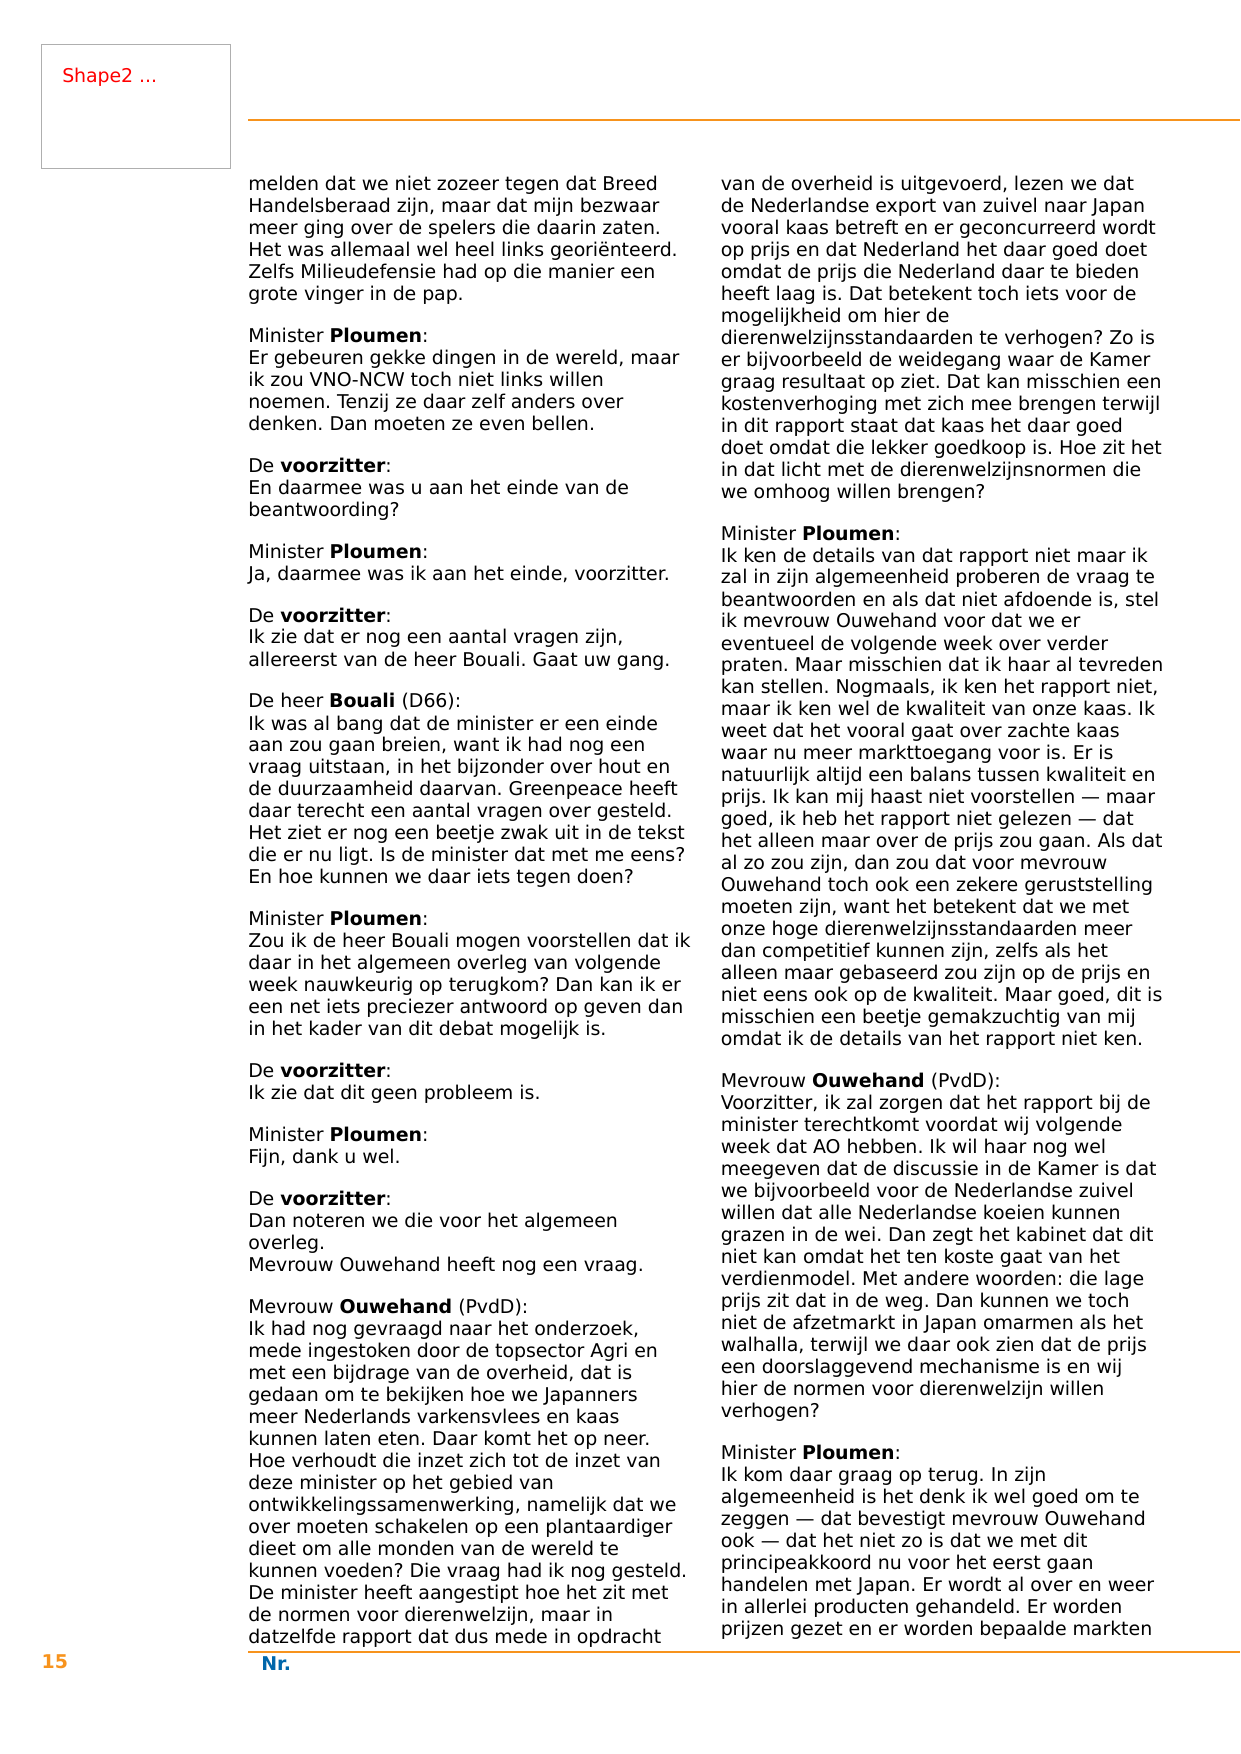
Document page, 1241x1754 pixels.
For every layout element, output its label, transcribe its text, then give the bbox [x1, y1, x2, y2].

text De voorzitter: [248, 1060, 691, 1082]
text Ik ken de details van dat rapport niet maar ik zal in zijn algemeenheid proberen de vraag te beantwoorden en als dat niet afdoende is, stel ik mevrouw Ouwehand voor dat we er eventueel de volgende week over verder praten. Maar misschien dat ik haar al tevreden kan stellen. Nogmaals, ik ken het rapport niet, maar ik ken wel de kwaliteit van onze kaas. Ik weet dat het vooral gaat over zachte kaas waar nu meer markttoegang voor is. Er is natuurlijk altijd een balans tussen kwaliteit en prijs. Ik kan mij haast niet voorstellen — maar goed, ik heb het rapport niet gelezen — dat het alleen maar over de prijs zou gaan. Als dat al zo zou zijn, dan zou dat voor mevrouw Ouwehand toch ook een zekere geruststelling moeten zijn, want het betekent dat we met onze hoge dierenwelzijnsstandaarden meer dan competitief kunnen zijn, zelfs als het alleen maar gebaseerd zou zijn op de prijs en niet eens ook op de kwaliteit. Maar goed, dit is misschien een beetje gemakzuchtig van mij omdat ik de details van het rapport niet ken. [721, 544, 1163, 1050]
text Mevrouw Ouwehand heeft nog een vraag. [248, 1254, 691, 1276]
text De voorzitter: [248, 604, 691, 626]
text De heer Bouali (D66): [248, 690, 691, 712]
text Zou ik de heer Bouali mogen voorstellen dat ik daar in het algemeen overleg van volgende week nauwkeurig op terugkom? Dan kan ik er een net iets preciezer antwoord op geven dan in het kader van dit debat mogelijk is. [248, 930, 691, 1040]
text Fijn, dank u wel. [248, 1146, 691, 1168]
text Voorzitter, ik zal zorgen dat het rapport bij de minister terechtkomt voordat wij volgende week dat AO hebben. Ik wil haar nog wel meegeven dat de discussie in de Kamer is dat we bijvoorbeeld voor de Nederlandse zuivel willen dat alle Nederlandse koeien kunnen grazen in de wei. Dan zegt het kabinet dat dit niet kan omdat het ten koste gaat van het verdienmodel. Met andere woorden: die lage prijs zit dat in de weg. Dan kunnen we toch niet de afzetmarkt in Japan omarmen als het walhalla, terwijl we daar ook zien dat de prijs een doorslaggevend mechanisme is en wij hier de normen voor dierenwelzijn willen verhogen? [721, 1092, 1163, 1422]
text Ik kom daar graag op terug. In zijn algemeenheid is het denk ik wel goed om te zeggen — dat bevestigt mevrouw Ouwehand ook — dat het niet zo is dat we met dit principeakkoord nu voor het eerst gaan handelen met Japan. Er wordt al over en weer in allerlei producten gehandeld. Er worden prijzen gezet en er worden bepaalde markten [721, 1464, 1163, 1639]
text Er gebeuren gekke dingen in de wereld, maar ik zou VNO-NCW toch niet links willen noemen. Tenzij ze daar zelf anders over denken. Dan moeten ze even bellen. [248, 347, 691, 434]
text Ja, daarmee was ik aan het einde, voorzitter. [248, 562, 691, 584]
text Ik was al bang dat de minister er een einde aan zou gaan breien, want ik had nog een vraag uitstaan, in het bijzonder over hout en de duurzaamheid daarvan. Greenpeace heeft daar terecht een aantal vragen over gesteld. Het ziet er nog een beetje zwak uit in de tekst die er nu ligt. Is de minister dat met me eens? En hoe kunnen we daar iets tegen doen? [248, 712, 691, 888]
text De voorzitter: [248, 1188, 691, 1210]
text Minister Ploumen: [248, 1124, 691, 1146]
text De voorzitter: [248, 454, 691, 477]
text Minister Ploumen: [248, 325, 691, 347]
text Mevrouw Ouwehand (PvdD): [248, 1296, 691, 1318]
text Dan noteren we die voor het algemeen overleg. [248, 1210, 691, 1254]
text En daarmee was u aan het einde van de beantwoording? [248, 477, 691, 521]
text Minister Ploumen: [248, 541, 691, 562]
text Ik had nog gevraagd naar het onderzoek, mede ingestoken door de topsector Agri en met een bijdrage van de overheid, dat is gedaan om te bekijken hoe we Japanners meer Nederlands varkensvlees en kaas kunnen laten eten. Daar komt het op neer. Hoe verhoudt die inzet zich tot de inzet van deze minister op het gebied van ontwikkelingssamenwerking, namelijk dat we over moeten schakelen op een plantaardiger dieet om alle monden van de wereld te kunnen voeden? Die vraag had ik nog gesteld. De minister heeft aangestipt hoe het zit met de normen voor dierenwelzijn, maar in datzelfde rapport dat dus mede in opdracht [248, 1318, 691, 1648]
text Ik zie dat er nog een aantal vragen zijn, allereerst van de heer Bouali. Gaat uw gang. [248, 626, 691, 670]
text melden dat we niet zozeer tegen dat Breed Handelsberaad zijn, maar dat mijn bezwaar meer ging over de spelers die daarin zaten. Het was allemaal wel heel links georiënteerd. Zelfs Milieudefensie had op die manier een grote vinger in de pap. [248, 173, 691, 305]
text Minister Ploumen: [248, 908, 691, 930]
text Minister Ploumen: [721, 1442, 1163, 1464]
text Mevrouw Ouwehand (PvdD): [721, 1070, 1163, 1092]
text Ik zie dat dit geen probleem is. [248, 1082, 691, 1104]
text Minister Ploumen: [721, 522, 1163, 544]
text van de overheid is uitgevoerd, lezen we dat de Nederlandse export van zuivel naar Japan vooral kaas betreft en er geconcurreerd wordt op prijs en dat Nederland het daar goed doet omdat de prijs die Nederland daar te bieden heeft laag is. Dat betekent toch iets voor de mogelijkheid om hier de dierenwelzijnsstandaarden te verhogen? Zo is er bijvoorbeeld de weidegang waar de Kamer graag resultaat op ziet. Dat kan misschien een kostenverhoging met zich mee brengen terwijl in dit rapport staat dat kaas het daar goed doet omdat die lekker goedkoop is. Hoe zit het in dat licht met de dierenwelzijnsnormen die we omhoog willen brengen? [721, 173, 1163, 502]
